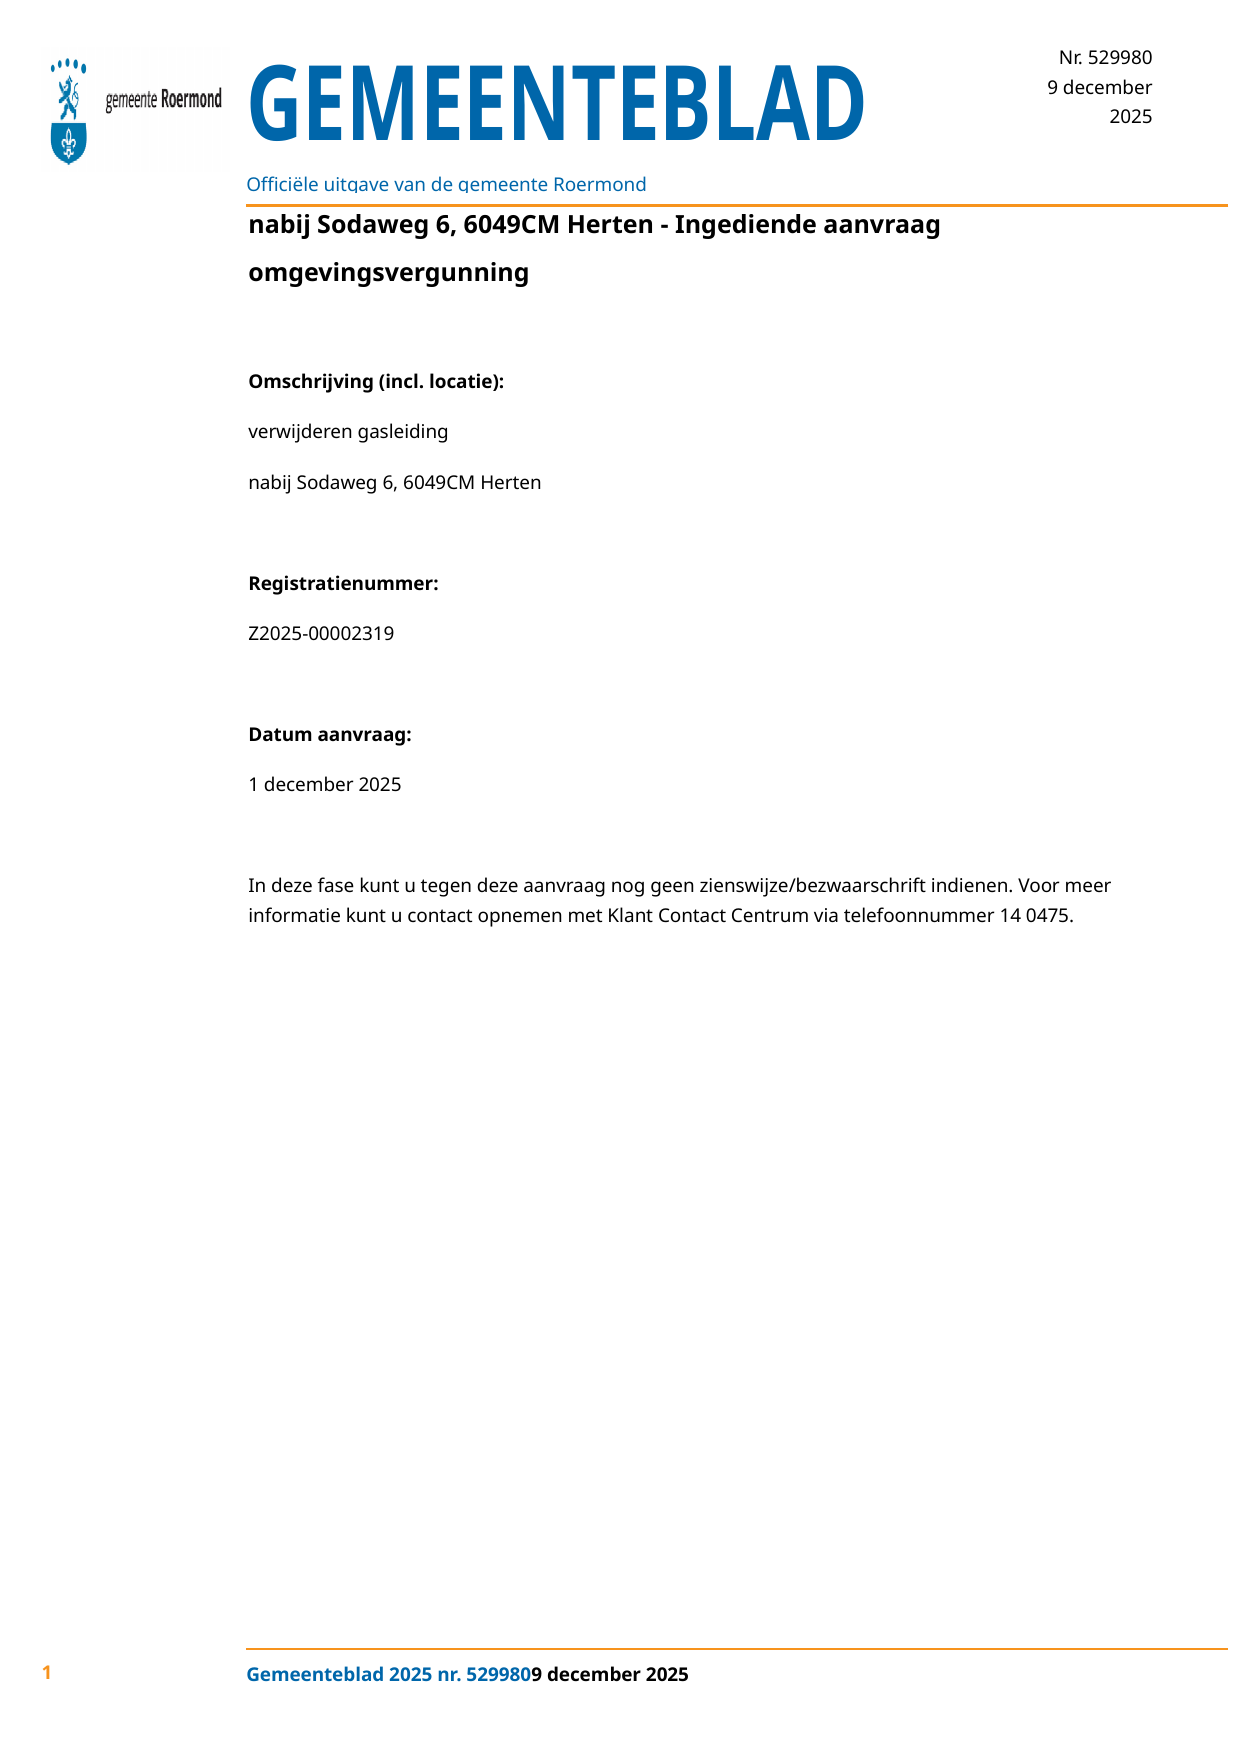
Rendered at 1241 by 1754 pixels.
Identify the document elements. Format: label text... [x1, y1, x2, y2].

text Omschrijving (incl. locatie): [248, 368, 1152, 394]
text verwijderen gasleiding [248, 419, 1152, 444]
text Z2025-00002319 [248, 620, 1152, 646]
text 1 december 2025 [248, 772, 1152, 797]
text Registratienummer: [248, 570, 1152, 596]
text Datum aanvraag: [248, 721, 1152, 747]
picture [41, 47, 231, 172]
text nabij Sodaweg 6, 6049CM Herten - Ingediende aanvraag omgevingsvergunning [248, 207, 1152, 288]
text In deze fase kunt u tegen deze aanvraag nog geen zienswijze/bezwaarschrift indienen. Voor meer informatie kunt u contact opnemen met Klant Contact Centrum via telefoonnummer 14 0475. [248, 872, 1152, 928]
text nabij Sodaweg 6, 6049CM Herten [248, 469, 1152, 495]
